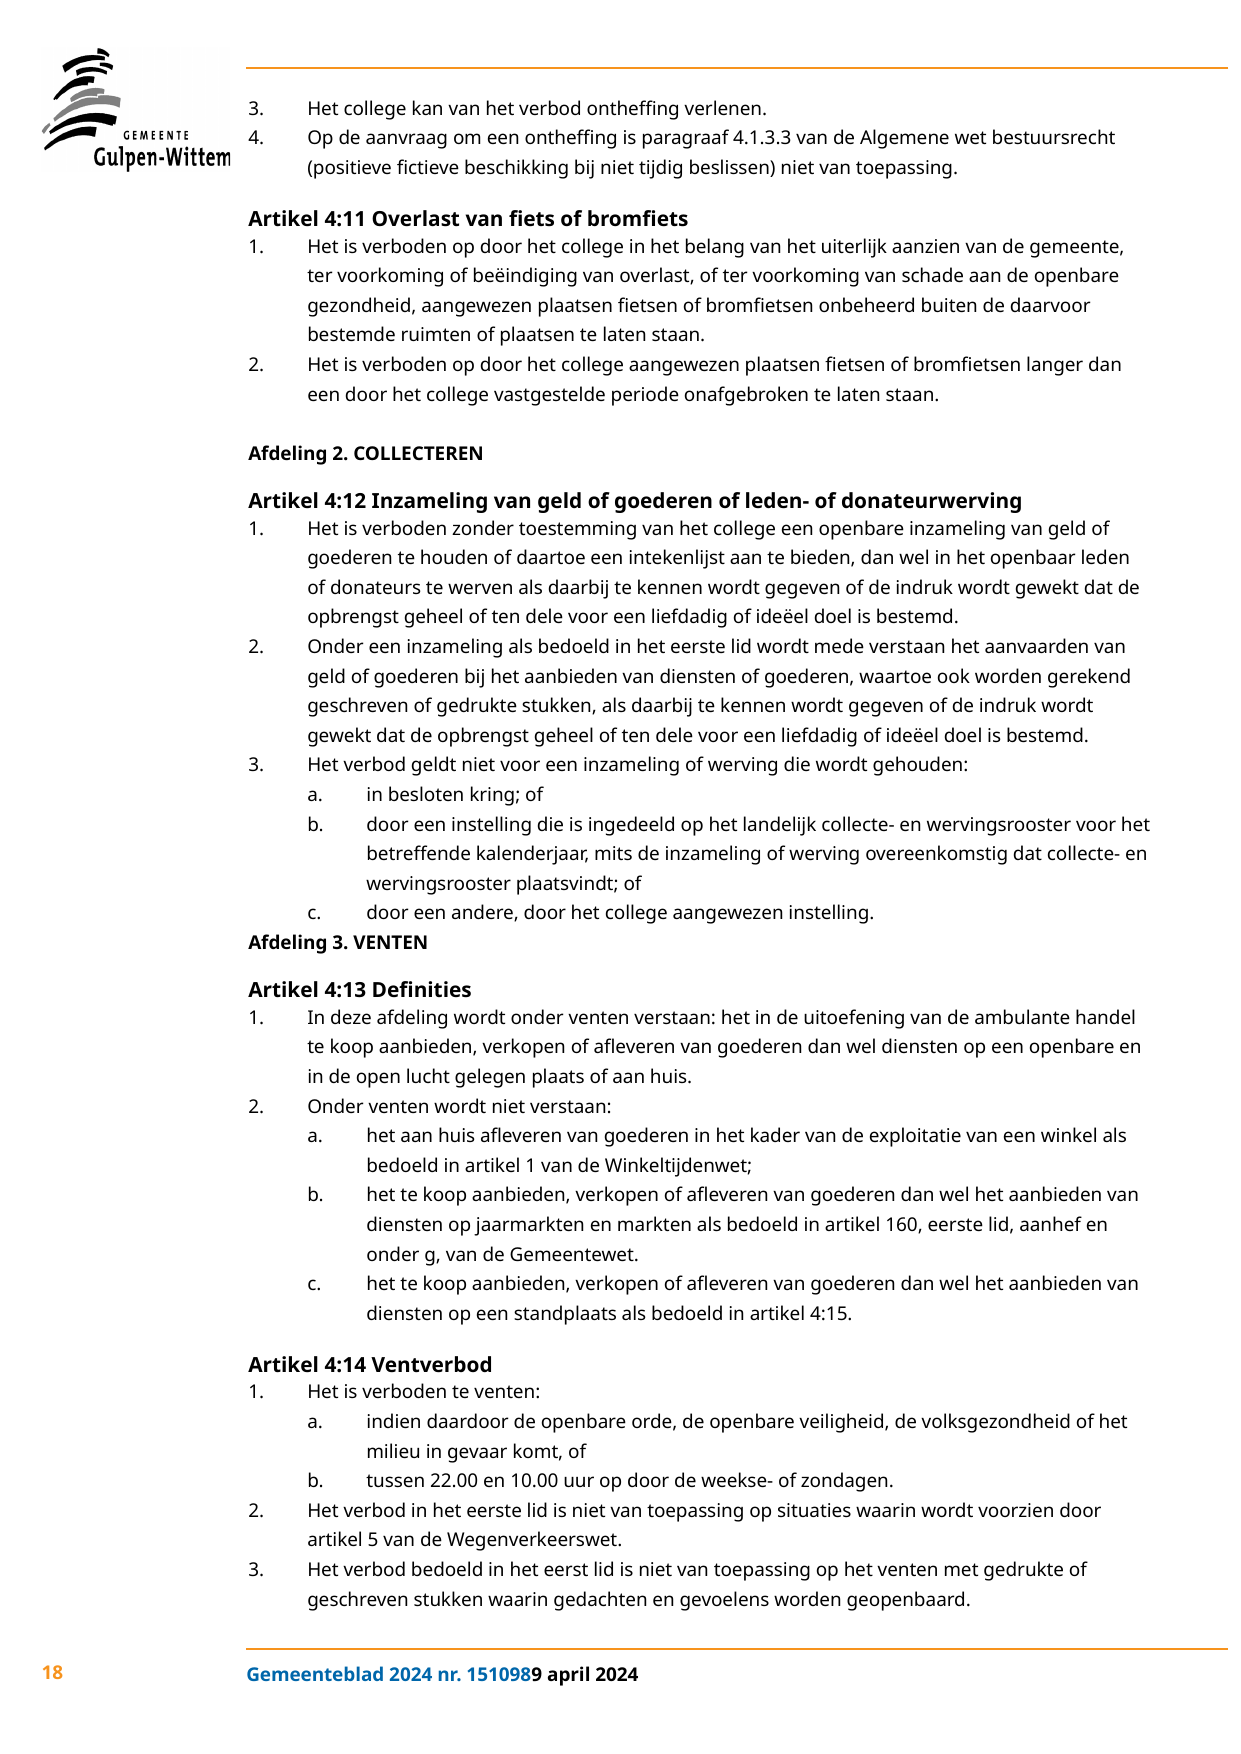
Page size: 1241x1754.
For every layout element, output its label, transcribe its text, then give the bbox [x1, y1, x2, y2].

text Afdeling 2. COLLECTEREN [248, 440, 1152, 466]
text Artikel 4:12 Inzameling van geld of goederen of leden- of donateurwerving [248, 486, 1152, 515]
list Het is verboden op door het college aangewezen plaatsen fietsen of bromfietsen langer dan een door het college vastgestelde periode onafgebroken te laten staan. [248, 351, 1152, 406]
picture [41, 47, 231, 172]
list Onder venten wordt niet verstaan: [248, 1093, 1152, 1118]
text Afdeling 3. VENTEN [248, 929, 1152, 955]
text Artikel 4:14 Ventverbod [248, 1350, 1152, 1379]
list Het is verboden zonder toestemming van het college een openbare inzameling van geld of goederen te houden of daartoe een intekenlijst aan te bieden, dan wel in het openbaar leden of donateurs te werven als daarbij te kennen wordt gegeven of de indruk wordt gewekt dat de opbrengst geheel of ten dele voor een liefdadig of ideëel doel is bestemd. [248, 515, 1152, 629]
list indien daardoor de openbare orde, de openbare veiligheid, de volksgezondheid of het milieu in gevaar komt, of [307, 1408, 1152, 1464]
list Onder een inzameling als bedoeld in het eerste lid wordt mede verstaan het aanvaarden van geld of goederen bij het aanbieden van diensten of goederen, waartoe ook worden gerekend geschreven of gedrukte stukken, als daarbij te kennen wordt gegeven of de indruk wordt gewekt dat de opbrengst geheel of ten dele voor een liefdadig of ideëel doel is bestemd. [248, 633, 1152, 748]
list tussen 22.00 en 10.00 uur op door de weekse- of zondagen. [307, 1467, 1152, 1493]
list het aan huis afleveren van goederen in het kader van de exploitatie van een winkel als bedoeld in artikel 1 van de Winkeltijdenwet; [307, 1122, 1152, 1178]
list het te koop aanbieden, verkopen of afleveren van goederen dan wel het aanbieden van diensten op jaarmarkten en markten als bedoeld in artikel 160, eerste lid, aanhef en onder g, van de Gemeentewet. [307, 1182, 1152, 1266]
list Het verbod in het eerste lid is niet van toepassing op situaties waarin wordt voorzien door artikel 5 van de Wegenverkeerswet. [248, 1497, 1152, 1552]
list In deze afdeling wordt onder venten verstaan: het in de uitoefening van de ambulante handel te koop aanbieden, verkopen of afleveren van goederen dan wel diensten op een openbare en in de open lucht gelegen plaats of aan huis. [248, 1004, 1152, 1089]
list in besloten kring; of [307, 781, 1152, 807]
list Op de aanvraag om een ontheffing is paragraaf 4.1.3.3 van de Algemene wet bestuursrecht (positieve fictieve beschikking bij niet tijdig beslissen) niet van toepassing. [248, 124, 1152, 180]
text Artikel 4:11 Overlast van fiets of bromfiets [248, 204, 1152, 233]
list door een instelling die is ingedeeld op het landelijk collecte- en wervingsrooster voor het betreffende kalenderjaar, mits de inzameling of werving overeenkomstig dat collecte- en wervingsrooster plaatsvindt; of [307, 811, 1152, 896]
list Het is verboden te venten: [248, 1379, 1152, 1404]
list het te koop aanbieden, verkopen of afleveren van goederen dan wel het aanbieden van diensten op een standplaats als bedoeld in artikel 4:15. [307, 1270, 1152, 1326]
text Artikel 4:13 Definities [248, 976, 1152, 1004]
list Het verbod geldt niet voor een inzameling of werving die wordt gehouden: [248, 752, 1152, 777]
list Het is verboden op door het college in het belang van het uiterlijk aanzien van de gemeente, ter voorkoming of beëindiging van overlast, of ter voorkoming van schade aan de openbare gezondheid, aangewezen plaatsen fietsen of bromfietsen onbeheerd buiten de daarvoor bestemde ruimten of plaatsen te laten staan. [248, 233, 1152, 347]
list Het college kan van het verbod ontheffing verlenen. [248, 95, 1152, 121]
list door een andere, door het college aangewezen instelling. [307, 899, 1152, 925]
list Het verbod bedoeld in het eerst lid is niet van toepassing op het venten met gedrukte of geschreven stukken waarin gedachten en gevoelens worden geopenbaard. [248, 1556, 1152, 1612]
